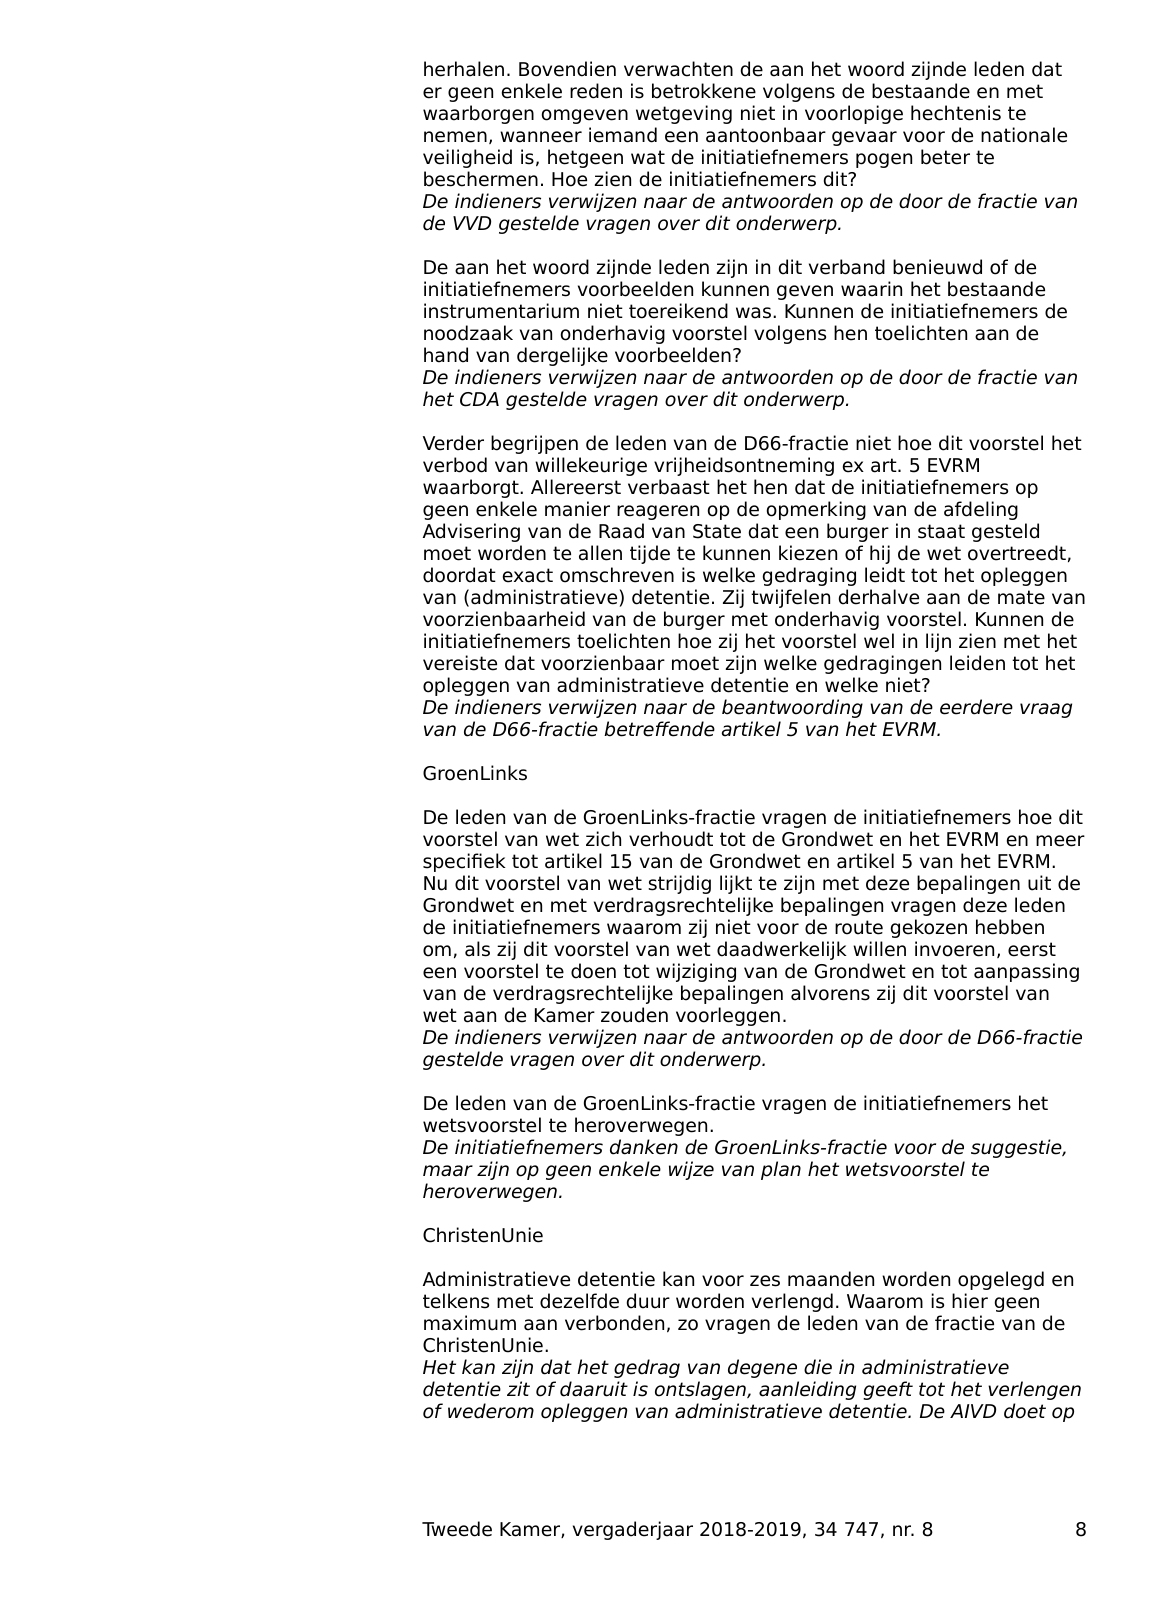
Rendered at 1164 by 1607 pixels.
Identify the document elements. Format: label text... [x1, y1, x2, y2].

text De aan het woord zijnde leden zijn in dit verband benieuwd of de initiatiefnemers voorbeelden kunnen geven waarin het bestaande instrumentarium niet toereikend was. Kunnen de initiatiefnemers de noodzaak van onderhavig voorstel volgens hen toelichten aan de hand van dergelijke voorbeelden? [422, 257, 1087, 367]
text De initiatiefnemers danken de GroenLinks-fractie voor de suggestie, maar zijn op geen enkele wijze van plan het wetsvoorstel te heroverwegen. [422, 1137, 1087, 1203]
text De indieners verwijzen naar de antwoorden op de door de fractie van de VVD gestelde vragen over dit onderwerp. [422, 191, 1087, 235]
text herhalen. Bovendien verwachten de aan het woord zijnde leden dat er geen enkele reden is betrokkene volgens de bestaande en met waarborgen omgeven wetgeving niet in voorlopige hechtenis te nemen, wanneer iemand een aantoonbaar gevaar voor de nationale veiligheid is, hetgeen wat de initiatiefnemers pogen beter te beschermen. Hoe zien de initiatiefnemers dit? [422, 59, 1087, 191]
text De indieners verwijzen naar de antwoorden op de door de D66-fractie gestelde vragen over dit onderwerp. [422, 1027, 1087, 1071]
text De indieners verwijzen naar de antwoorden op de door de fractie van het CDA gestelde vragen over dit onderwerp. [422, 367, 1087, 411]
text De leden van de GroenLinks-fractie vragen de initiatiefnemers het wetsvoorstel te heroverwegen. [422, 1093, 1087, 1137]
text De indieners verwijzen naar de beantwoording van de eerdere vraag van de D66-fractie betreffende artikel 5 van het EVRM. [422, 697, 1087, 741]
text ChristenUnie [422, 1225, 1087, 1247]
text GroenLinks [422, 763, 1087, 785]
text Administratieve detentie kan voor zes maanden worden opgelegd en telkens met dezelfde duur worden verlengd. Waarom is hier geen maximum aan verbonden, zo vragen de leden van de fractie van de ChristenUnie. [422, 1269, 1087, 1357]
text Verder begrijpen de leden van de D66-fractie niet hoe dit voorstel het verbod van willekeurige vrijheidsontneming ex art. 5 EVRM waarborgt. Allereerst verbaast het hen dat de initiatiefnemers op geen enkele manier reageren op de opmerking van de afdeling Advisering van de Raad van State dat een burger in staat gesteld moet worden te allen tijde te kunnen kiezen of hij de wet overtreedt, doordat exact omschreven is welke gedraging leidt tot het opleggen van (administratieve) detentie. Zij twijfelen derhalve aan de mate van voorzienbaarheid van de burger met onderhavig voorstel. Kunnen de initiatiefnemers toelichten hoe zij het voorstel wel in lijn zien met het vereiste dat voorzienbaar moet zijn welke gedragingen leiden tot het opleggen van administratieve detentie en welke niet? [422, 433, 1087, 697]
text Het kan zijn dat het gedrag van degene die in administratieve detentie zit of daaruit is ontslagen, aanleiding geeft tot het verlengen of wederom opleggen van administratieve detentie. De AIVD doet op [422, 1357, 1087, 1423]
text De leden van de GroenLinks-fractie vragen de initiatiefnemers hoe dit voorstel van wet zich verhoudt tot de Grondwet en het EVRM en meer specifiek tot artikel 15 van de Grondwet en artikel 5 van het EVRM. Nu dit voorstel van wet strijdig lijkt te zijn met deze bepalingen uit de Grondwet en met verdragsrechtelijke bepalingen vragen deze leden de initiatiefnemers waarom zij niet voor de route gekozen hebben om, als zij dit voorstel van wet daadwerkelijk willen invoeren, eerst een voorstel te doen tot wijziging van de Grondwet en tot aanpassing van de verdragsrechtelijke bepalingen alvorens zij dit voorstel van wet aan de Kamer zouden voorleggen. [422, 807, 1087, 1027]
